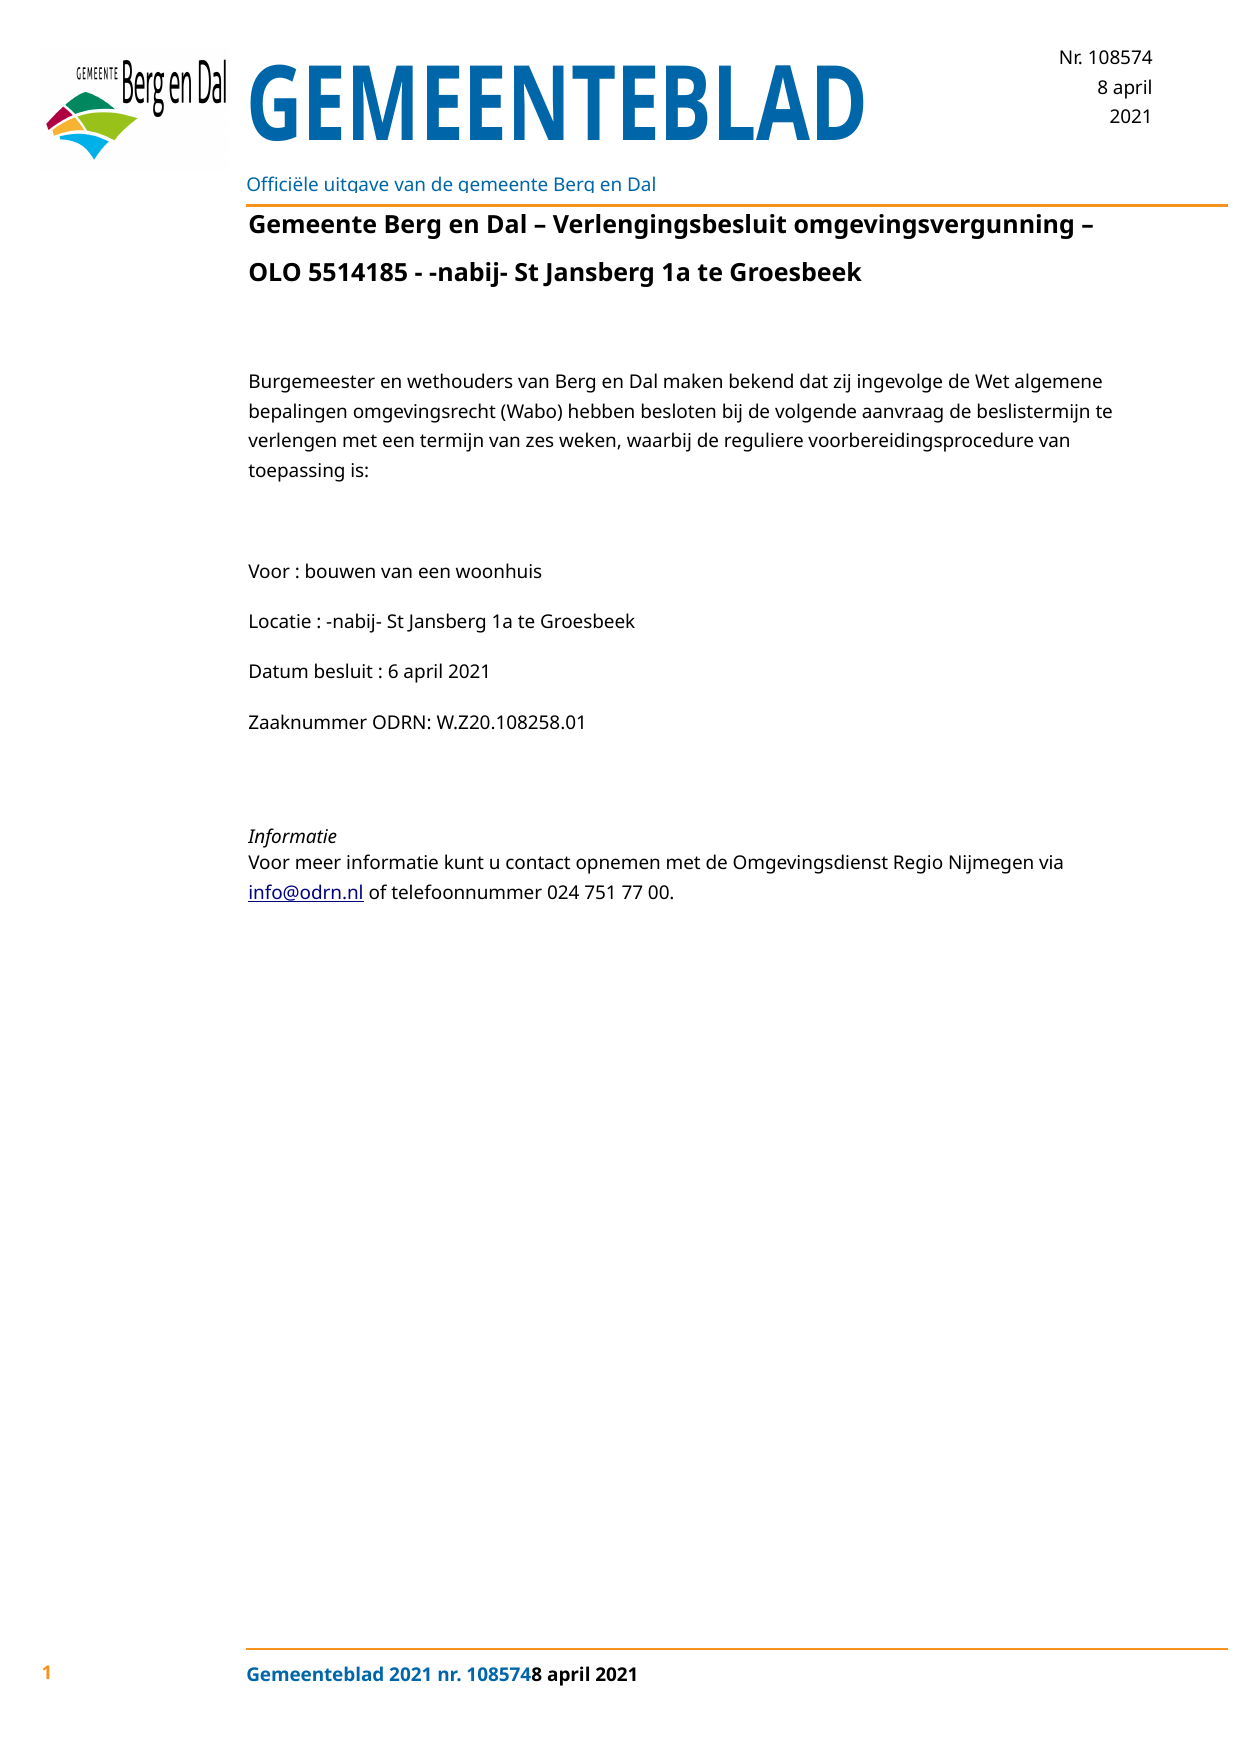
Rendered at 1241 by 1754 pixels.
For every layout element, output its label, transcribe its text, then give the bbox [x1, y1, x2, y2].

text Informatie [248, 823, 1152, 849]
text Datum besluit : 6 april 2021 [248, 659, 1152, 684]
text Burgemeester en wethouders van Berg en Dal maken bekend dat zij ingevolge de Wet algemene bepalingen omgevingsrecht (Wabo) hebben besloten bij de volgende aanvraag de beslistermijn te verlengen met een termijn van zes weken, waarbij de reguliere voorbereidingsprocedure van toepassing is: [248, 368, 1152, 483]
text Zaaknummer ODRN: W.Z20.108258.01 [248, 709, 1152, 735]
text Locatie : -nabij- St Jansberg 1a te Groesbeek [248, 608, 1152, 634]
picture [41, 47, 231, 172]
text Voor meer informatie kunt u contact opnemen met de Omgevingsdienst Regio Nijmegen via info@odrn.nl of telefoonnummer 024 751 77 00. [248, 849, 1152, 904]
text Gemeente Berg en Dal – Verlengingsbesluit omgevingsvergunning – OLO 5514185 - -nabij- St Jansberg 1a te Groesbeek [248, 207, 1152, 288]
text Voor : bouwen van een woonhuis [248, 558, 1152, 584]
